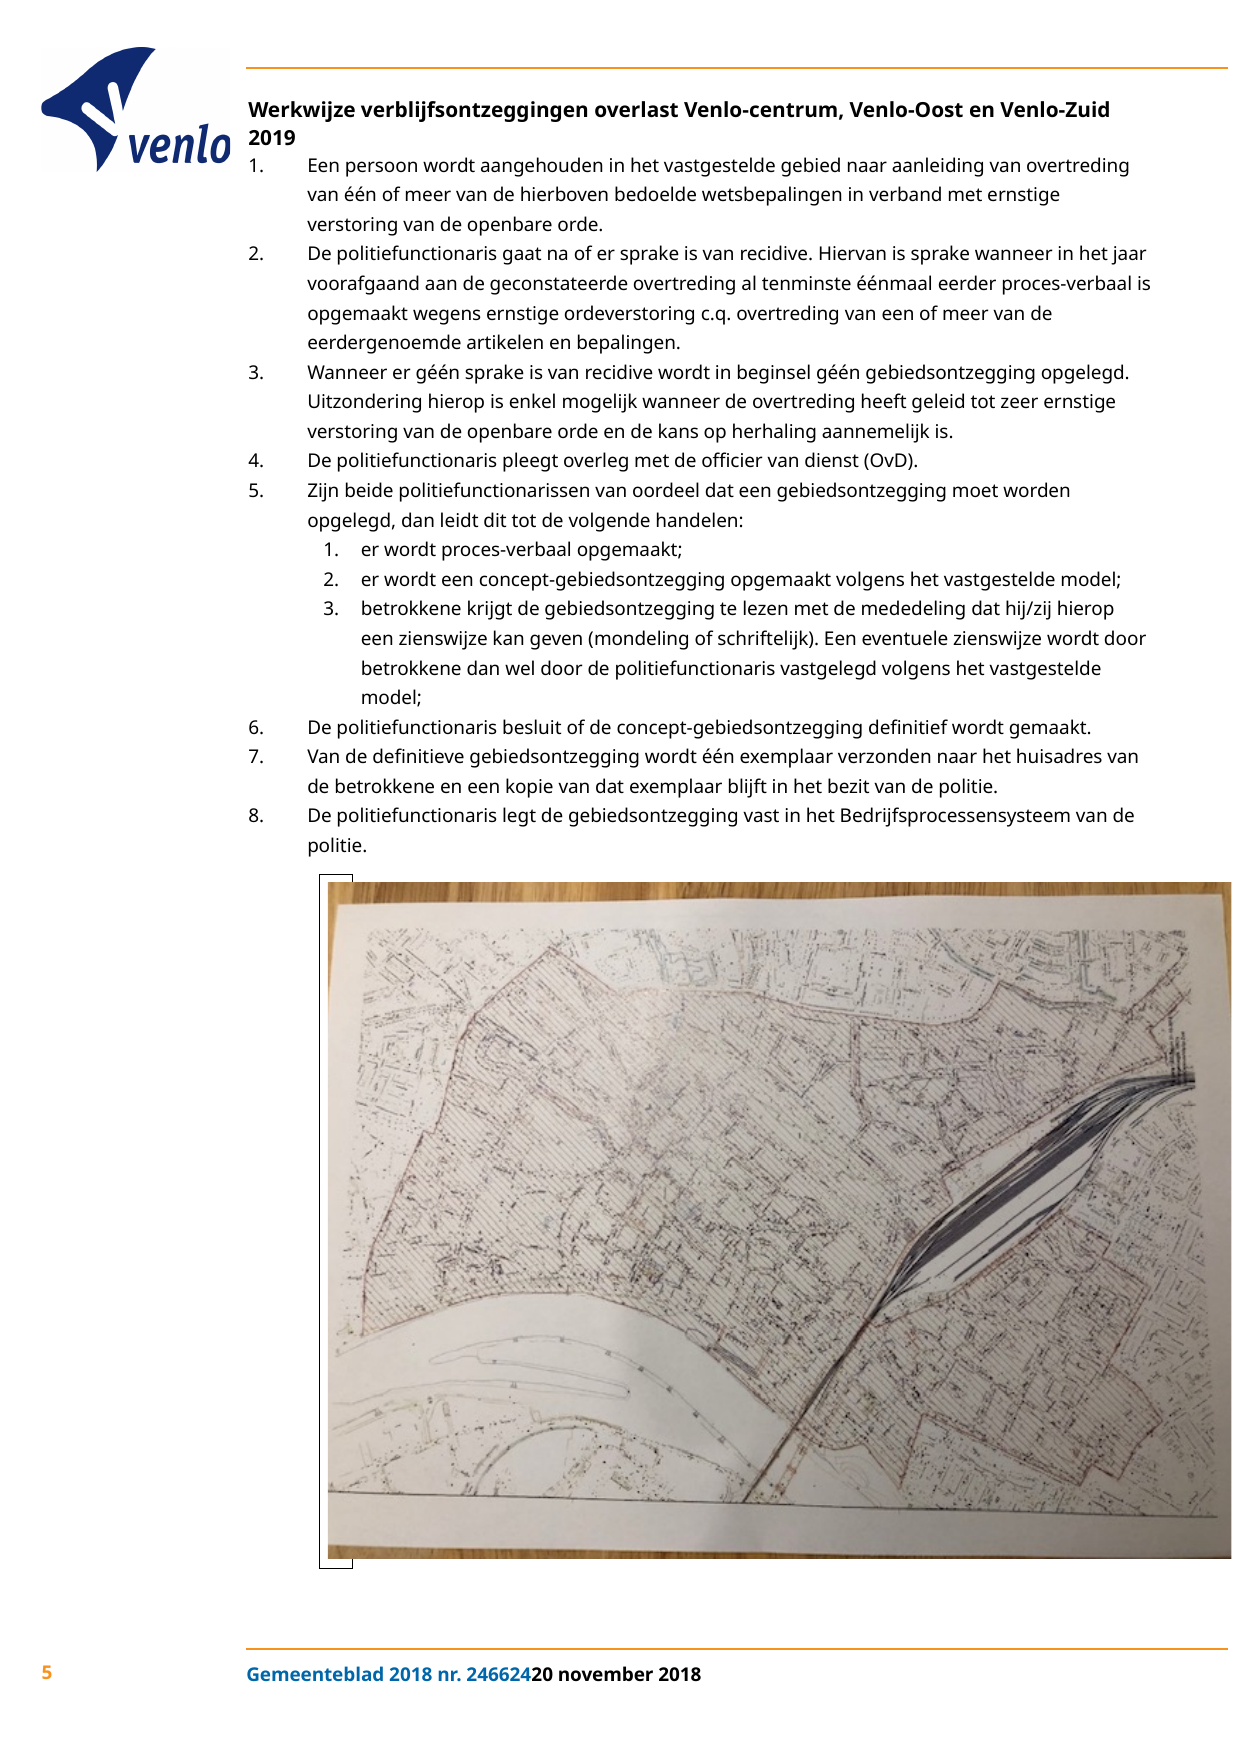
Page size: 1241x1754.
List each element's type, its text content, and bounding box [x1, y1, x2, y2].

list Een persoon wordt aangehouden in het vastgestelde gebied naar aanleiding van overtreding van één of meer van de hierboven bedoelde wetsbepalingen in verband met ernstige verstoring van de openbare orde. [248, 152, 1152, 237]
list De politiefunctionaris gaat na of er sprake is van recidive. Hiervan is sprake wanneer in het jaar voorafgaand aan de geconstateerde overtreding al tenminste éénmaal eerder proces-verbaal is opgemaakt wegens ernstige ordeverstoring c.q. overtreding van een of meer van de eerdergenoemde artikelen en bepalingen. [248, 241, 1152, 355]
picture [327, 882, 1232, 1559]
picture [41, 47, 231, 172]
list betrokkene krijgt de gebiedsontzegging te lezen met de mededeling dat hij/zij hierop een zienswijze kan geven (mondeling of schriftelijk). Een eventuele zienswijze wordt door betrokkene dan wel door de politiefunctionaris vastgelegd volgens het vastgestelde model; [323, 596, 1152, 710]
list De politiefunctionaris legt de gebiedsontzegging vast in het Bedrijfsprocessensysteem van de politie. [248, 803, 1152, 858]
list Zijn beide politiefunctionarissen van oordeel dat een gebiedsontzegging moet worden opgelegd, dan leidt dit tot de volgende handelen: [248, 477, 1152, 532]
text Werkwijze verblijfsontzeggingen overlast Venlo-centrum, Venlo-Oost en Venlo-Zuid 2019 [248, 95, 1152, 152]
list Wanneer er géén sprake is van recidive wordt in beginsel géén gebiedsontzegging opgelegd. Uitzondering hierop is enkel mogelijk wanneer de overtreding heeft geleid tot zeer ernstige verstoring van de openbare orde en de kans op herhaling aannemelijk is. [248, 359, 1152, 444]
list er wordt een concept-gebiedsontzegging opgemaakt volgens het vastgestelde model; [323, 566, 1152, 592]
list Van de definitieve gebiedsontzegging wordt één exemplaar verzonden naar het huisadres van de betrokkene en een kopie van dat exemplaar blijft in het bezit van de politie. [248, 743, 1152, 799]
list De politiefunctionaris besluit of de concept-gebiedsontzegging definitief wordt gemaakt. [248, 714, 1152, 739]
list De politiefunctionaris pleegt overleg met de officier van dienst (OvD). [248, 448, 1152, 473]
list er wordt proces-verbaal opgemaakt; [323, 536, 1152, 562]
